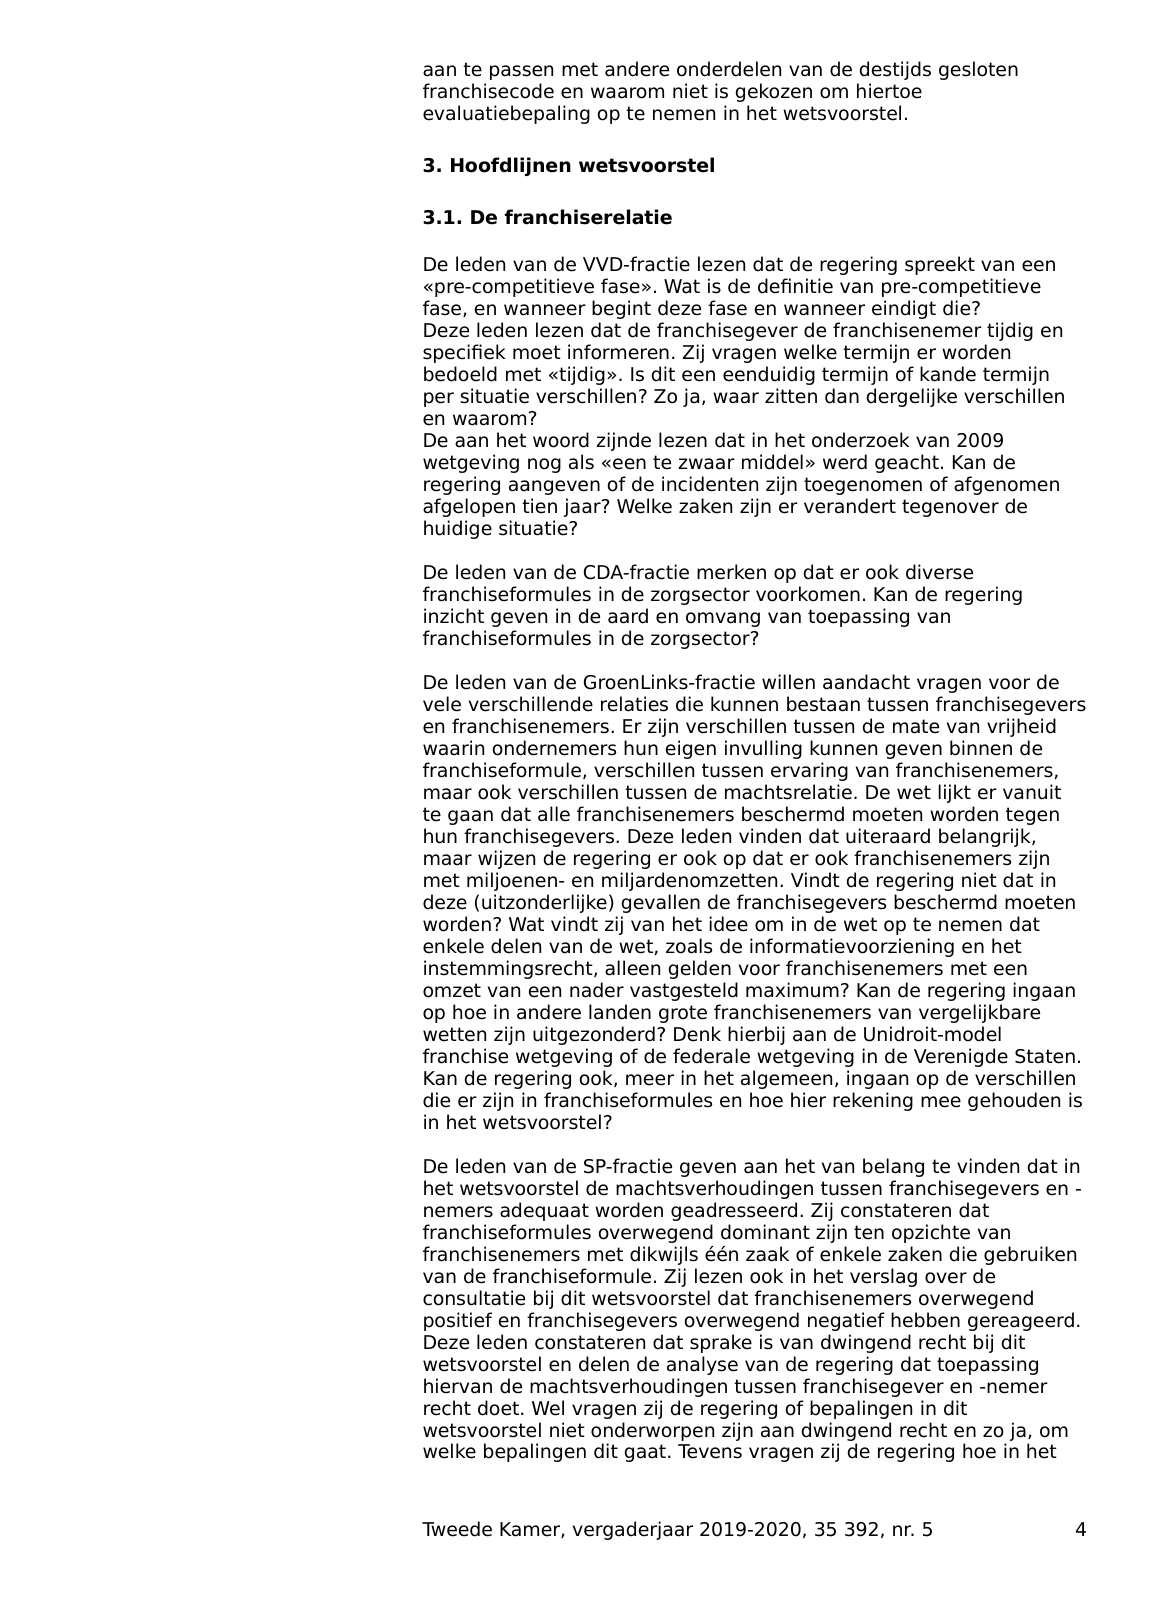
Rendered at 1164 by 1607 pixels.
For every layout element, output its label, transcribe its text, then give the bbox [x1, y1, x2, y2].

text De leden van de GroenLinks-fractie willen aandacht vragen voor de vele verschillende relaties die kunnen bestaan tussen franchisegevers en franchisenemers. Er zijn verschillen tussen de mate van vrijheid waarin ondernemers hun eigen invulling kunnen geven binnen de franchiseformule, verschillen tussen ervaring van franchisenemers, maar ook verschillen tussen de machtsrelatie. De wet lijkt er vanuit te gaan dat alle franchisenemers beschermd moeten worden tegen hun franchisegevers. Deze leden vinden dat uiteraard belangrijk, maar wijzen de regering er ook op dat er ook franchisenemers zijn met miljoenen- en miljardenomzetten. Vindt de regering niet dat in deze (uitzonderlijke) gevallen de franchisegevers beschermd moeten worden? Wat vindt zij van het idee om in de wet op te nemen dat enkele delen van de wet, zoals de informatievoorziening en het instemmingsrecht, alleen gelden voor franchisenemers met een omzet van een nader vastgesteld maximum? Kan de regering ingaan op hoe in andere landen grote franchisenemers van vergelijkbare wetten zijn uitgezonderd? Denk hierbij aan de Unidroit-model franchise wetgeving of de federale wetgeving in de Verenigde Staten. Kan de regering ook, meer in het algemeen, ingaan op de verschillen die er zijn in franchiseformules en hoe hier rekening mee gehouden is in het wetsvoorstel? [422, 672, 1087, 1133]
text De leden van de SP-fractie geven aan het van belang te vinden dat in het wetsvoorstel de machtsverhoudingen tussen franchisegevers en -nemers adequaat worden geadresseerd. Zij constateren dat franchiseformules overwegend dominant zijn ten opzichte van franchisenemers met dikwijls één zaak of enkele zaken die gebruiken van de franchiseformule. Zij lezen ook in het verslag over de consultatie bij dit wetsvoorstel dat franchisenemers overwegend positief en franchisegevers overwegend negatief hebben gereageerd. Deze leden constateren dat sprake is van dwingend recht bij dit wetsvoorstel en delen de analyse van de regering dat toepassing hiervan de machtsverhoudingen tussen franchisegever en -nemer recht doet. Wel vragen zij de regering of bepalingen in dit wetsvoorstel niet onderworpen zijn aan dwingend recht en zo ja, om welke bepalingen dit gaat. Tevens vragen zij de regering hoe in het [422, 1156, 1087, 1463]
text De leden van de VVD-fractie lezen dat de regering spreekt van een «pre-competitieve fase». Wat is de definitie van pre-competitieve fase, en wanneer begint deze fase en wanneer eindigt die? [422, 254, 1087, 320]
text aan te passen met andere onderdelen van de destijds gesloten franchisecode en waarom niet is gekozen om hiertoe evaluatiebepaling op te nemen in het wetsvoorstel. [422, 59, 1087, 125]
subtitle 3.1. De franchiserelatie [422, 207, 1087, 229]
text De leden van de CDA-fractie merken op dat er ook diverse franchiseformules in de zorgsector voorkomen. Kan de regering inzicht geven in de aard en omvang van toepassing van franchiseformules in de zorgsector? [422, 562, 1087, 650]
text Deze leden lezen dat de franchisegever de franchisenemer tijdig en specifiek moet informeren. Zij vragen welke termijn er worden bedoeld met «tijdig». Is dit een eenduidig termijn of kande termijn per situatie verschillen? Zo ja, waar zitten dan dergelijke verschillen en waarom? [422, 320, 1087, 430]
subtitle 3. Hoofdlijnen wetsvoorstel [422, 155, 1087, 177]
text De aan het woord zijnde lezen dat in het onderzoek van 2009 wetgeving nog als «een te zwaar middel» werd geacht. Kan de regering aangeven of de incidenten zijn toegenomen of afgenomen afgelopen tien jaar? Welke zaken zijn er verandert tegenover de huidige situatie? [422, 430, 1087, 540]
